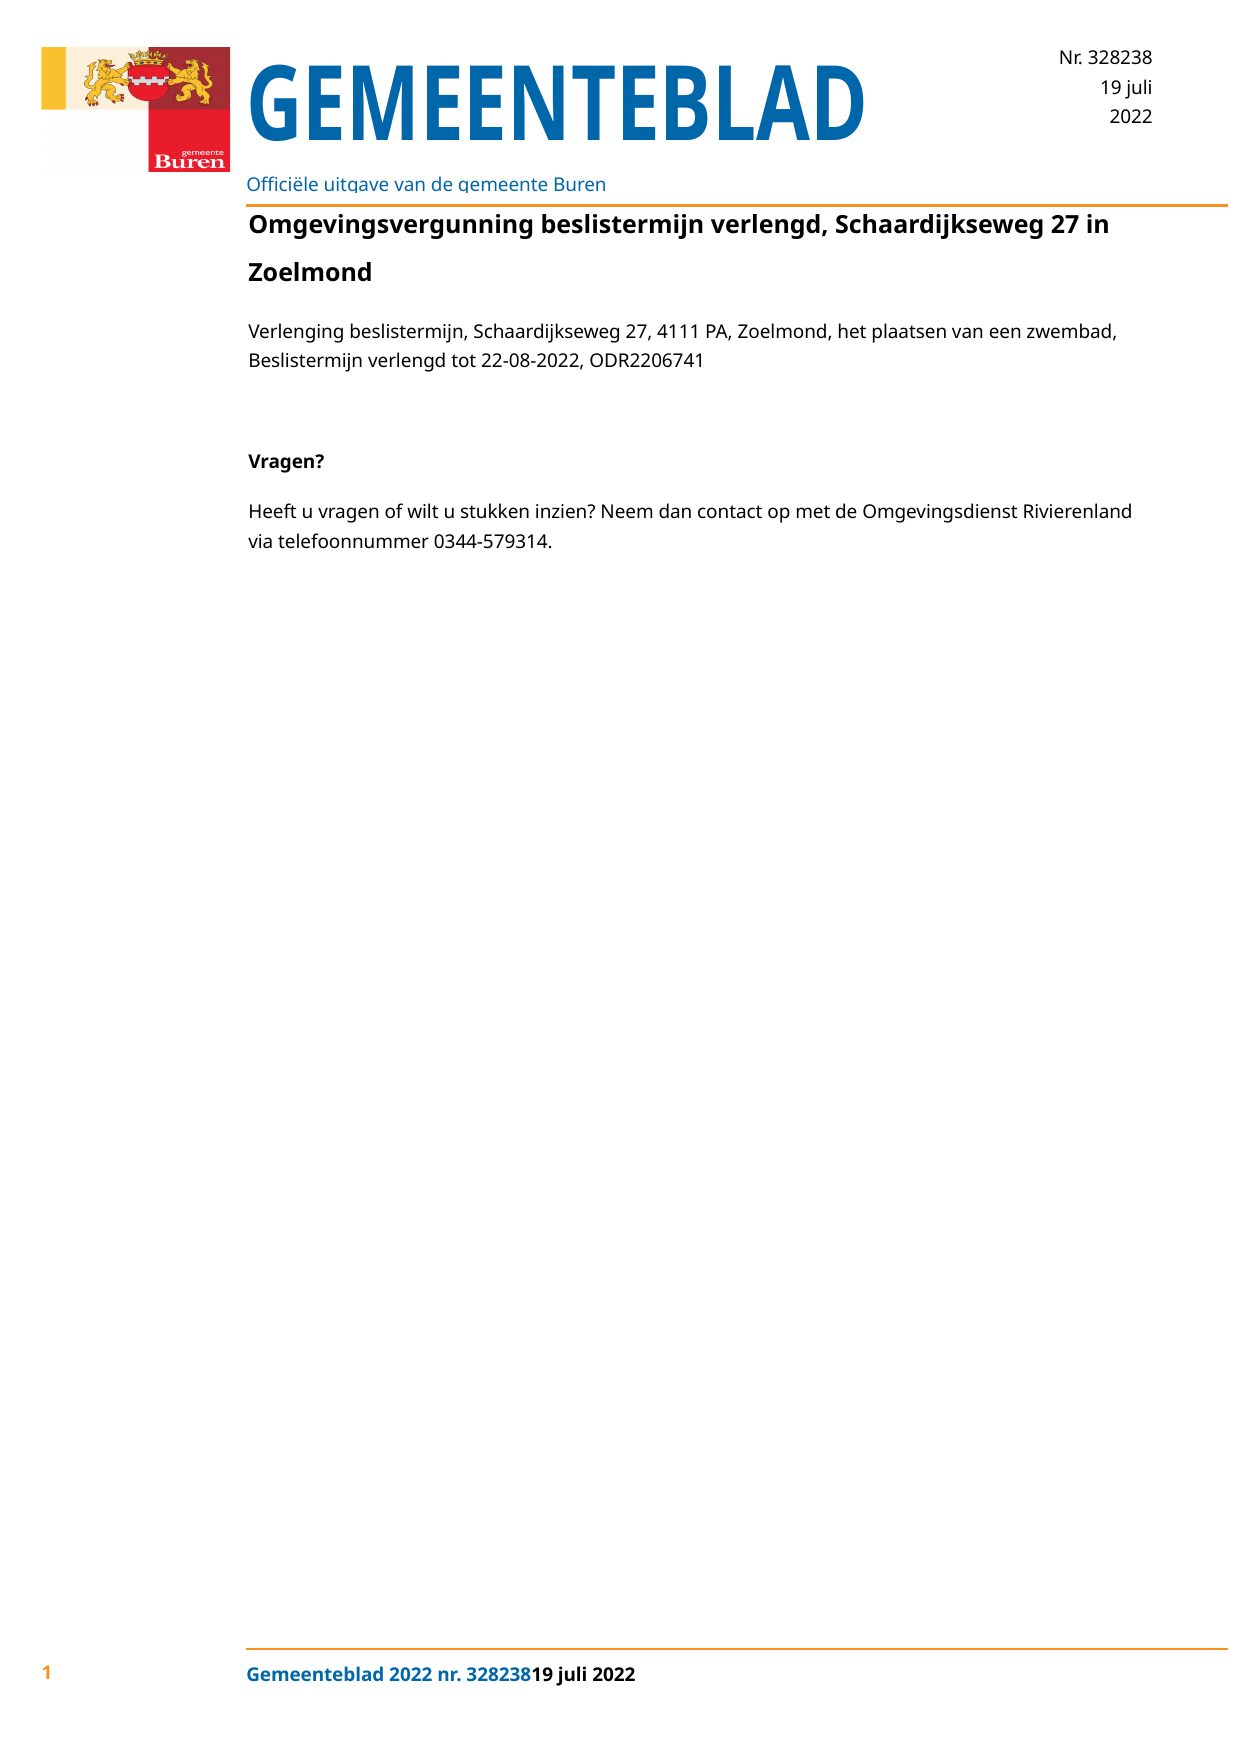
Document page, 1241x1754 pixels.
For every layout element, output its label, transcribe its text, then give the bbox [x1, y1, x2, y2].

text Heeft u vragen of wilt u stukken inzien? Neem dan contact op met de Omgevingsdienst Rivierenland via telefoonnummer 0344-579314. [248, 499, 1152, 554]
picture [41, 47, 231, 172]
text Vragen? [248, 448, 1152, 474]
text Omgevingsvergunning beslistermijn verlengd, Schaardijkseweg 27 in Zoelmond [248, 207, 1152, 288]
text Verlenging beslistermijn, Schaardijkseweg 27, 4111 PA, Zoelmond, het plaatsen van een zwembad, Beslistermijn verlengd tot 22-08-2022, ODR2206741 [248, 318, 1152, 373]
